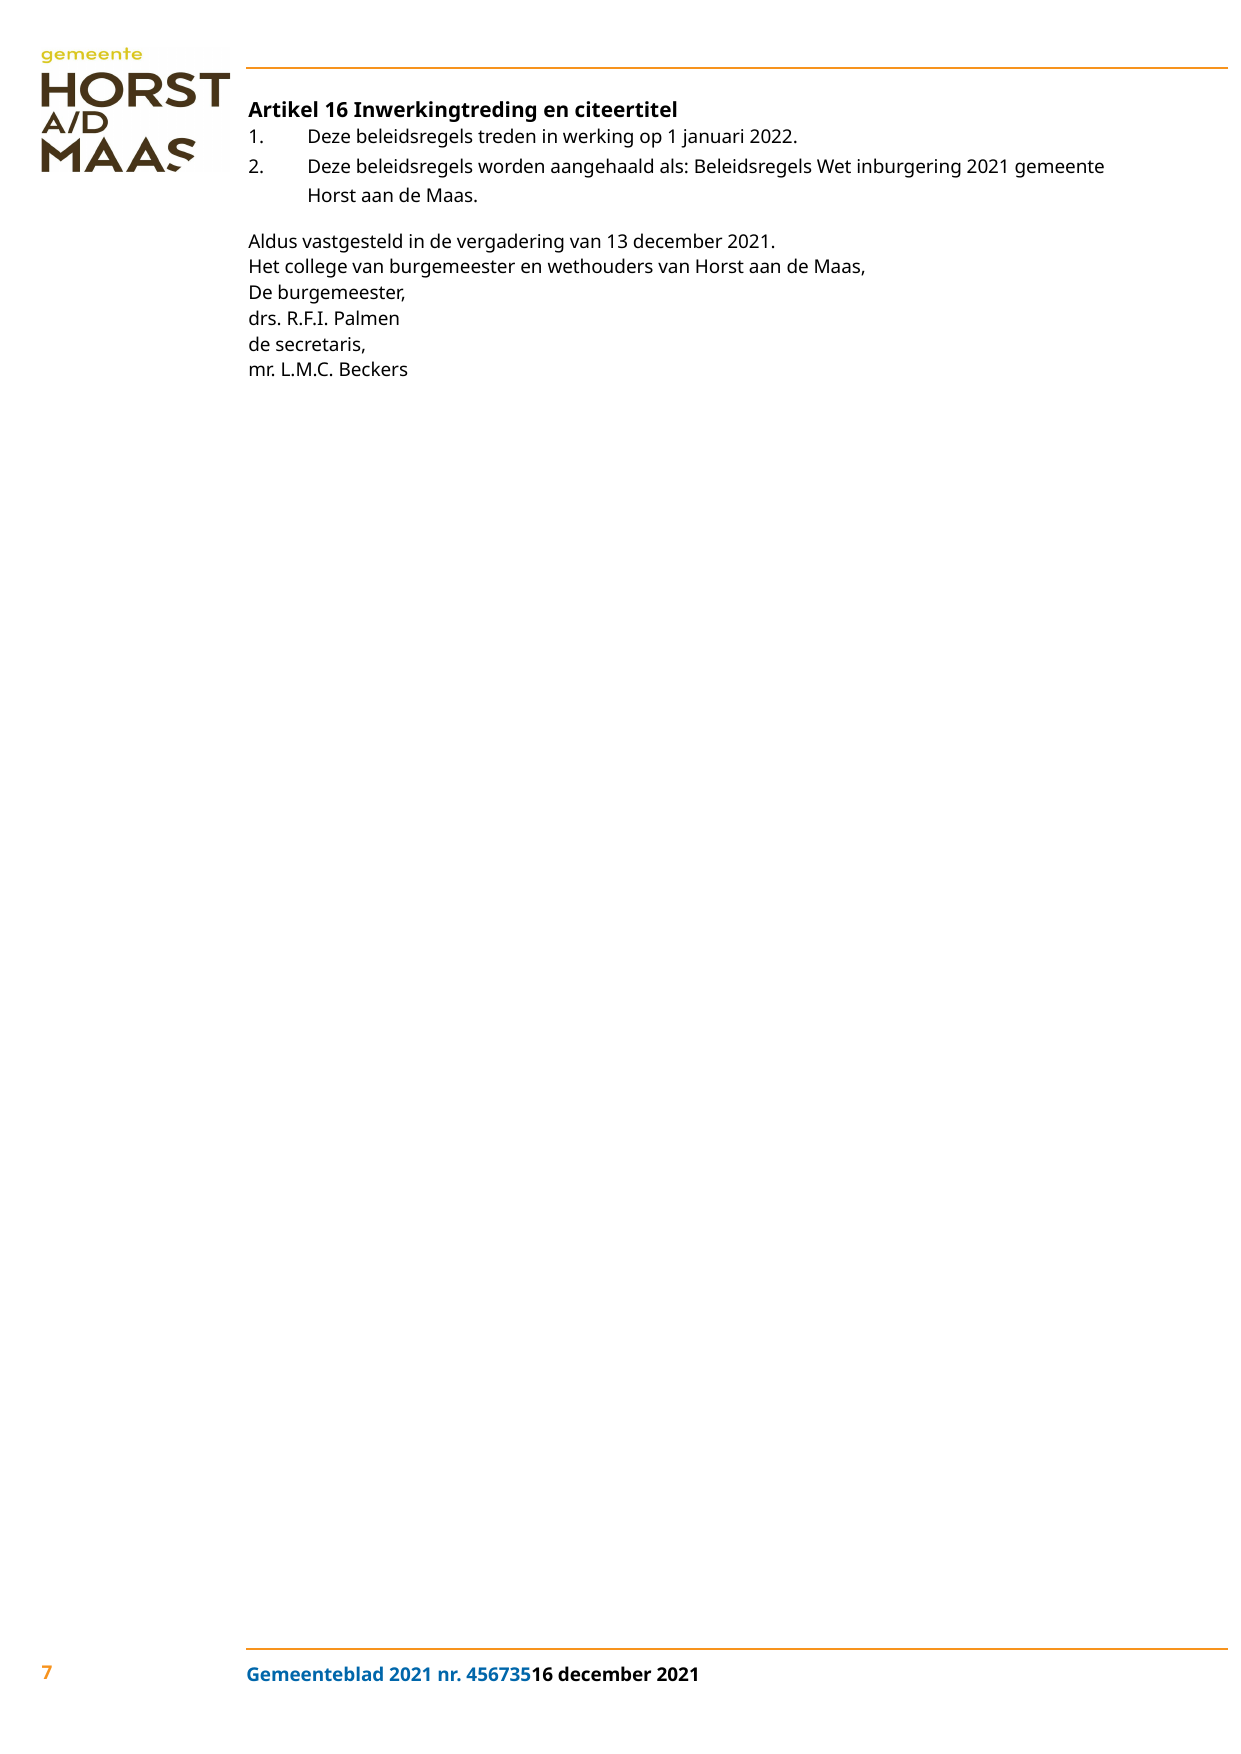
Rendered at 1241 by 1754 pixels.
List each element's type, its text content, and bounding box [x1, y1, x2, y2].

text De burgemeester, [248, 279, 1152, 305]
text mr. L.M.C. Beckers [248, 357, 1152, 382]
text Artikel 16 Inwerkingtreding en citeertitel [248, 95, 1152, 123]
text de secretaris, [248, 331, 1152, 357]
text drs. R.F.I. Palmen [248, 305, 1152, 331]
picture [41, 47, 231, 172]
text Aldus vastgesteld in de vergadering van 13 december 2021. [248, 228, 1152, 254]
text Het college van burgemeester en wethouders van Horst aan de Maas, [248, 254, 1152, 279]
list Deze beleidsregels worden aangehaald als: Beleidsregels Wet inburgering 2021 gemeente Horst aan de Maas. [248, 153, 1152, 208]
list Deze beleidsregels treden in werking op 1 januari 2022. [248, 123, 1152, 149]
